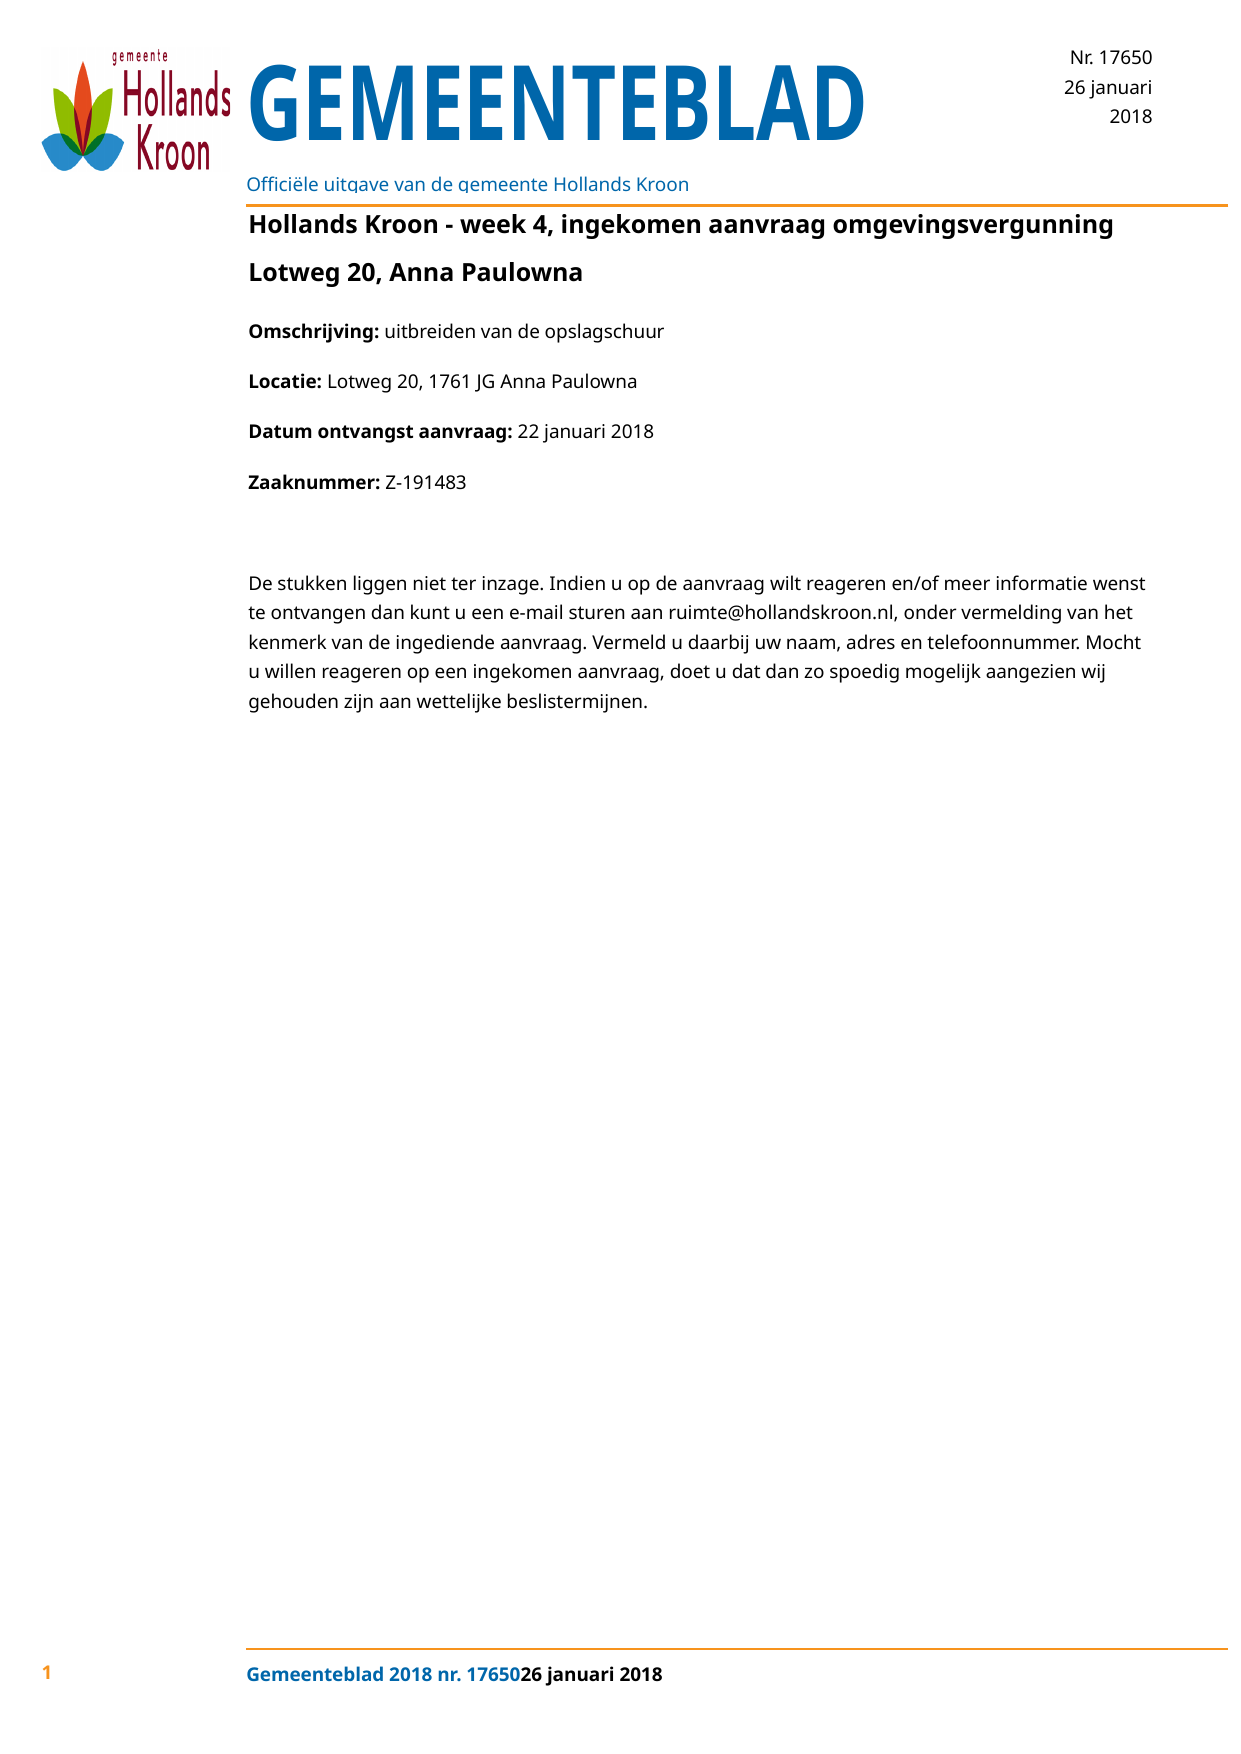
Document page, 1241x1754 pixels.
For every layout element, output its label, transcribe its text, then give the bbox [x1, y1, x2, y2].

text De stukken liggen niet ter inzage. Indien u op de aanvraag wilt reageren en/of meer informatie wenst te ontvangen dan kunt u een e-mail sturen aan ruimte@hollandskroon.nl, onder vermelding van het kenmerk van de ingediende aanvraag. Vermeld u daarbij uw naam, adres en telefoonnummer. Mocht u willen reageren op een ingekomen aanvraag, doet u dat dan zo spoedig mogelijk aangezien wij gehouden zijn aan wettelijke beslistermijnen. [248, 570, 1152, 714]
text Omschrijving: uitbreiden van de opslagschuur [248, 318, 1152, 344]
text Hollands Kroon - week 4, ingekomen aanvraag omgevingsvergunning Lotweg 20, Anna Paulowna [248, 207, 1152, 288]
text Datum ontvangst aanvraag: 22 januari 2018 [248, 419, 1152, 444]
text Locatie: Lotweg 20, 1761 JG Anna Paulowna [248, 368, 1152, 394]
text Zaaknummer: Z-191483 [248, 469, 1152, 495]
picture [41, 47, 231, 172]
